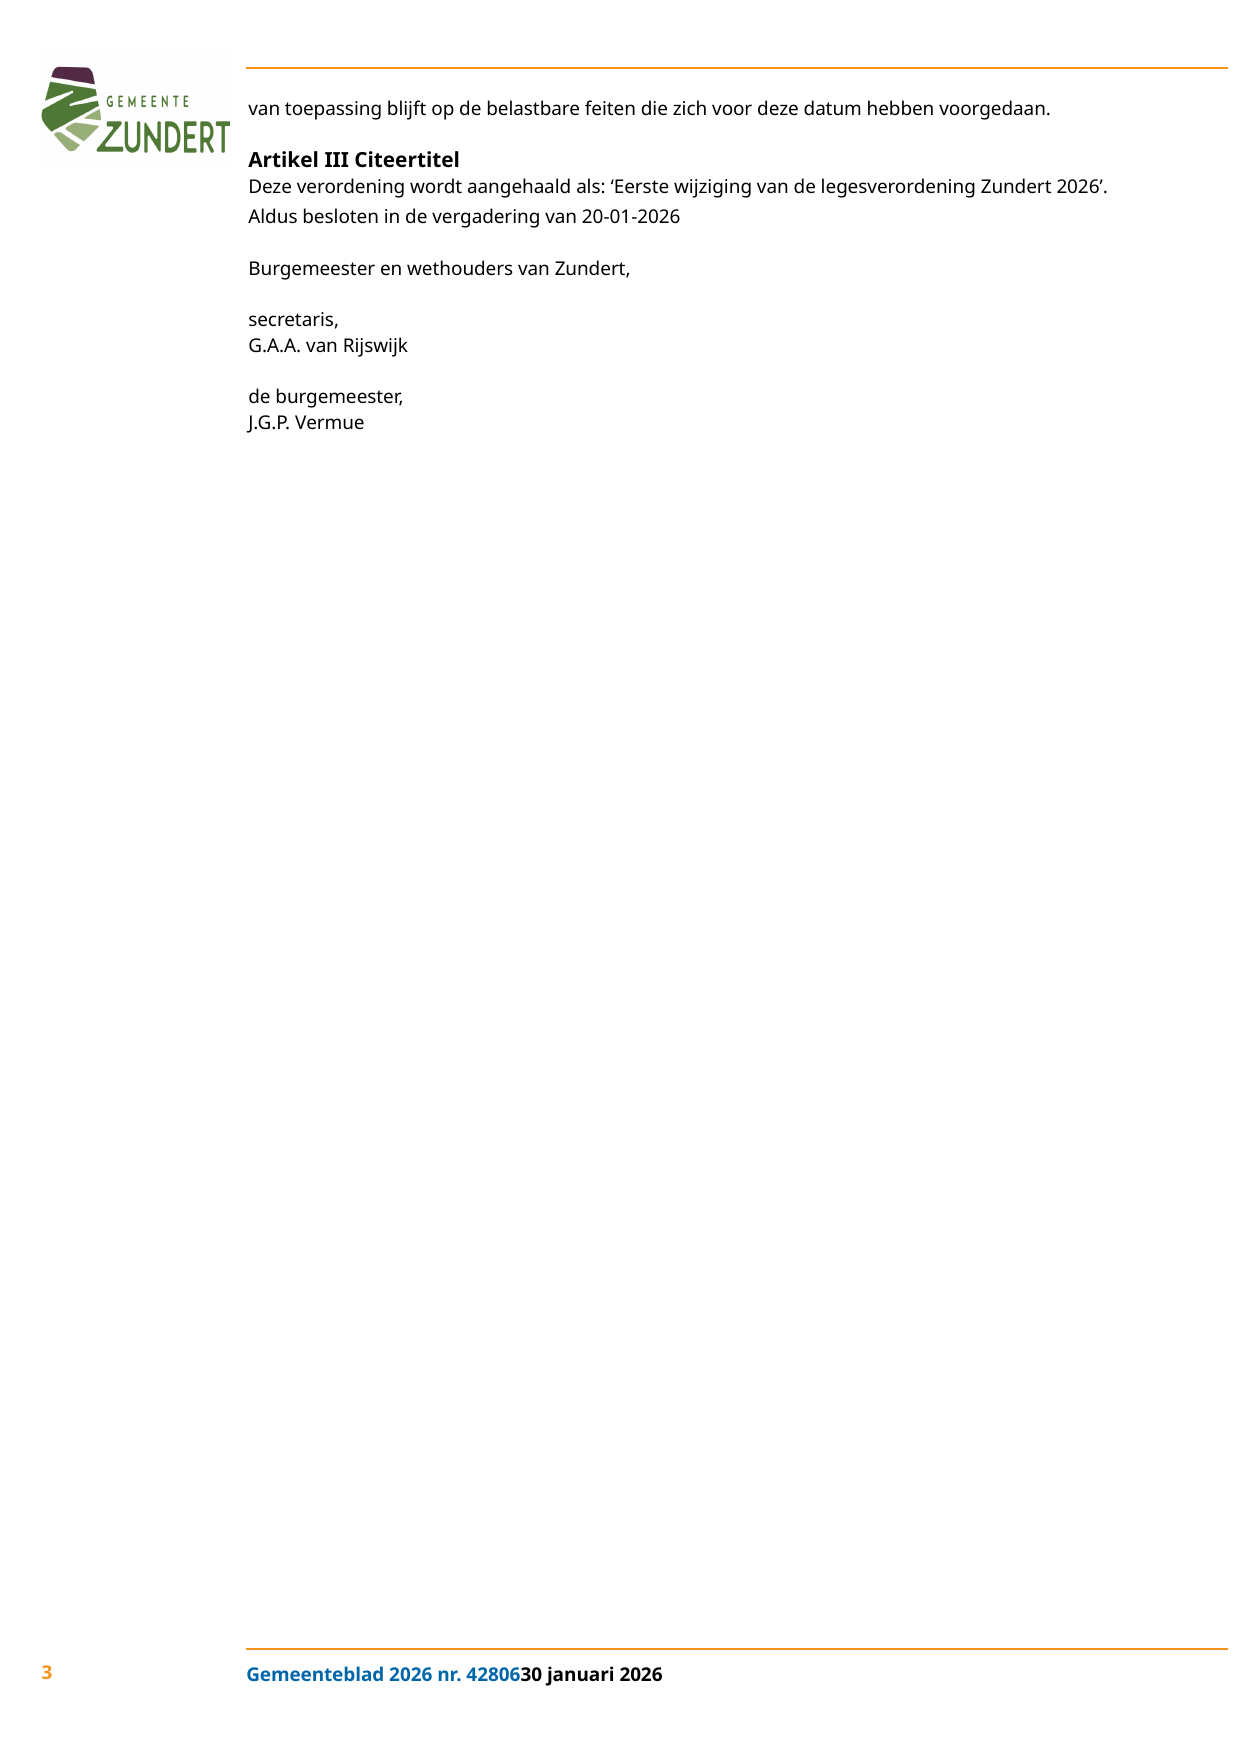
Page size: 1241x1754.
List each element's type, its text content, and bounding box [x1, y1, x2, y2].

text Aldus besloten in de vergadering van 20-01-2026 [248, 203, 1152, 229]
text secretaris, [248, 306, 1152, 332]
text Burgemeester en wethouders van Zundert, [248, 255, 1152, 280]
text van toepassing blijft op de belastbare feiten die zich voor deze datum hebben voorgedaan. [248, 95, 1152, 121]
text G.A.A. van Rijswijk [248, 332, 1152, 358]
text de burgemeester, [248, 383, 1152, 409]
text Deze verordening wordt aangehaald als: ‘Eerste wijziging van de legesverordening Zundert 2026’. [248, 174, 1152, 199]
text Artikel III Citeertitel [248, 145, 1152, 174]
text J.G.P. Vermue [248, 409, 1152, 435]
picture [41, 47, 231, 172]
